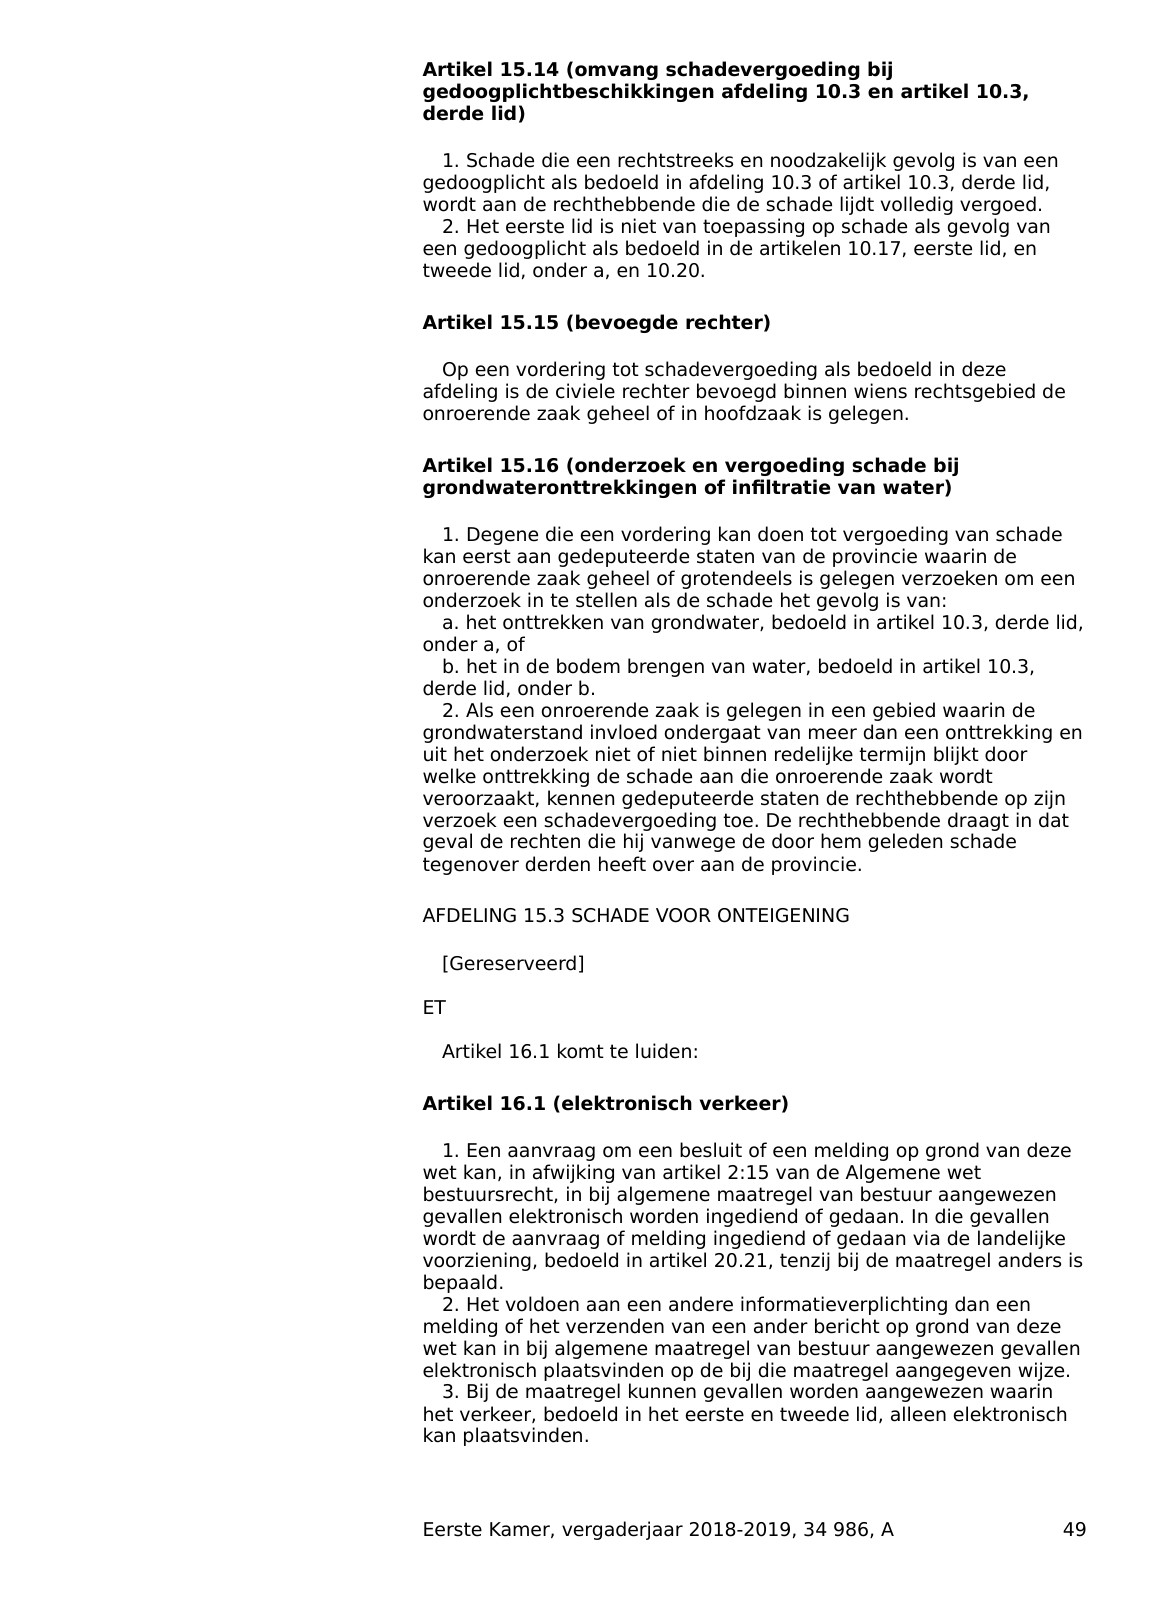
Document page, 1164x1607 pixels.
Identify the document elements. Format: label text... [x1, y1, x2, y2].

text 3. Bij de maatregel kunnen gevallen worden aangewezen waarin het verkeer, bedoeld in het eerste en tweede lid, alleen elektronisch kan plaatsvinden. [422, 1381, 1087, 1447]
text 2. Als een onroerende zaak is gelegen in een gebied waarin de grondwaterstand invloed ondergaat van meer dan een onttrekking en uit het onderzoek niet of niet binnen redelijke termijn blijkt door welke onttrekking de schade aan die onroerende zaak wordt veroorzaakt, kennen gedeputeerde staten de rechthebbende op zijn verzoek een schadevergoeding toe. De rechthebbende draagt in dat geval de rechten die hij vanwege de door hem geleden schade tegenover derden heeft over aan de provincie. [422, 699, 1087, 875]
subtitle Artikel 16.1 (elektronisch verkeer) [422, 1093, 1087, 1115]
text a. het onttrekken van grondwater, bedoeld in artikel 10.3, derde lid, onder a, of [422, 612, 1087, 656]
subtitle AFDELING 15.3 SCHADE VOOR ONTEIGENING [422, 905, 1087, 927]
text 2. Het eerste lid is niet van toepassing op schade als gevolg van een gedoogplicht als bedoeld in de artikelen 10.17, eerste lid, en tweede lid, onder a, en 10.20. [422, 216, 1087, 282]
text Op een vordering tot schadevergoeding als bedoeld in deze afdeling is de civiele rechter bevoegd binnen wiens rechtsgebied de onroerende zaak geheel of in hoofdzaak is gelegen. [422, 359, 1087, 425]
subtitle Artikel 15.14 (omvang schadevergoeding bij gedoogplichtbeschikkingen afdeling 10.3 en artikel 10.3, derde lid) [422, 59, 1087, 125]
text b. het in de bodem brengen van water, bedoeld in artikel 10.3, derde lid, onder b. [422, 656, 1087, 699]
text 1. Schade die een rechtstreeks en noodzakelijk gevolg is van een gedoogplicht als bedoeld in afdeling 10.3 of artikel 10.3, derde lid, wordt aan de rechthebbende die de schade lijdt volledig vergoed. [422, 150, 1087, 216]
text 2. Het voldoen aan een andere informatieverplichting dan een melding of het verzenden van een ander bericht op grond van deze wet kan in bij algemene maatregel van bestuur aangewezen gevallen elektronisch plaatsvinden op de bij die maatregel aangegeven wijze. [422, 1293, 1087, 1381]
text [Gereserveerd] [422, 952, 1087, 974]
text 1. Degene die een vordering kan doen tot vergoeding van schade kan eerst aan gedeputeerde staten van de provincie waarin de onroerende zaak geheel of grotendeels is gelegen verzoeken om een onderzoek in te stellen als de schade het gevolg is van: [422, 524, 1087, 612]
subtitle Artikel 15.15 (bevoegde rechter) [422, 312, 1087, 334]
text 1. Een aanvraag om een besluit of een melding op grond van deze wet kan, in afwijking van artikel 2:15 van de Algemene wet bestuursrecht, in bij algemene maatregel van bestuur aangewezen gevallen elektronisch worden ingediend of gedaan. In die gevallen wordt de aanvraag of melding ingediend of gedaan via de landelijke voorziening, bedoeld in artikel 20.21, tenzij bij de maatregel anders is bepaald. [422, 1140, 1087, 1293]
text Artikel 16.1 komt te luiden: [422, 1041, 1087, 1063]
subtitle Artikel 15.16 (onderzoek en vergoeding schade bij grondwateronttrekkingen of infiltratie van water) [422, 455, 1087, 499]
text ET [422, 997, 1087, 1018]
